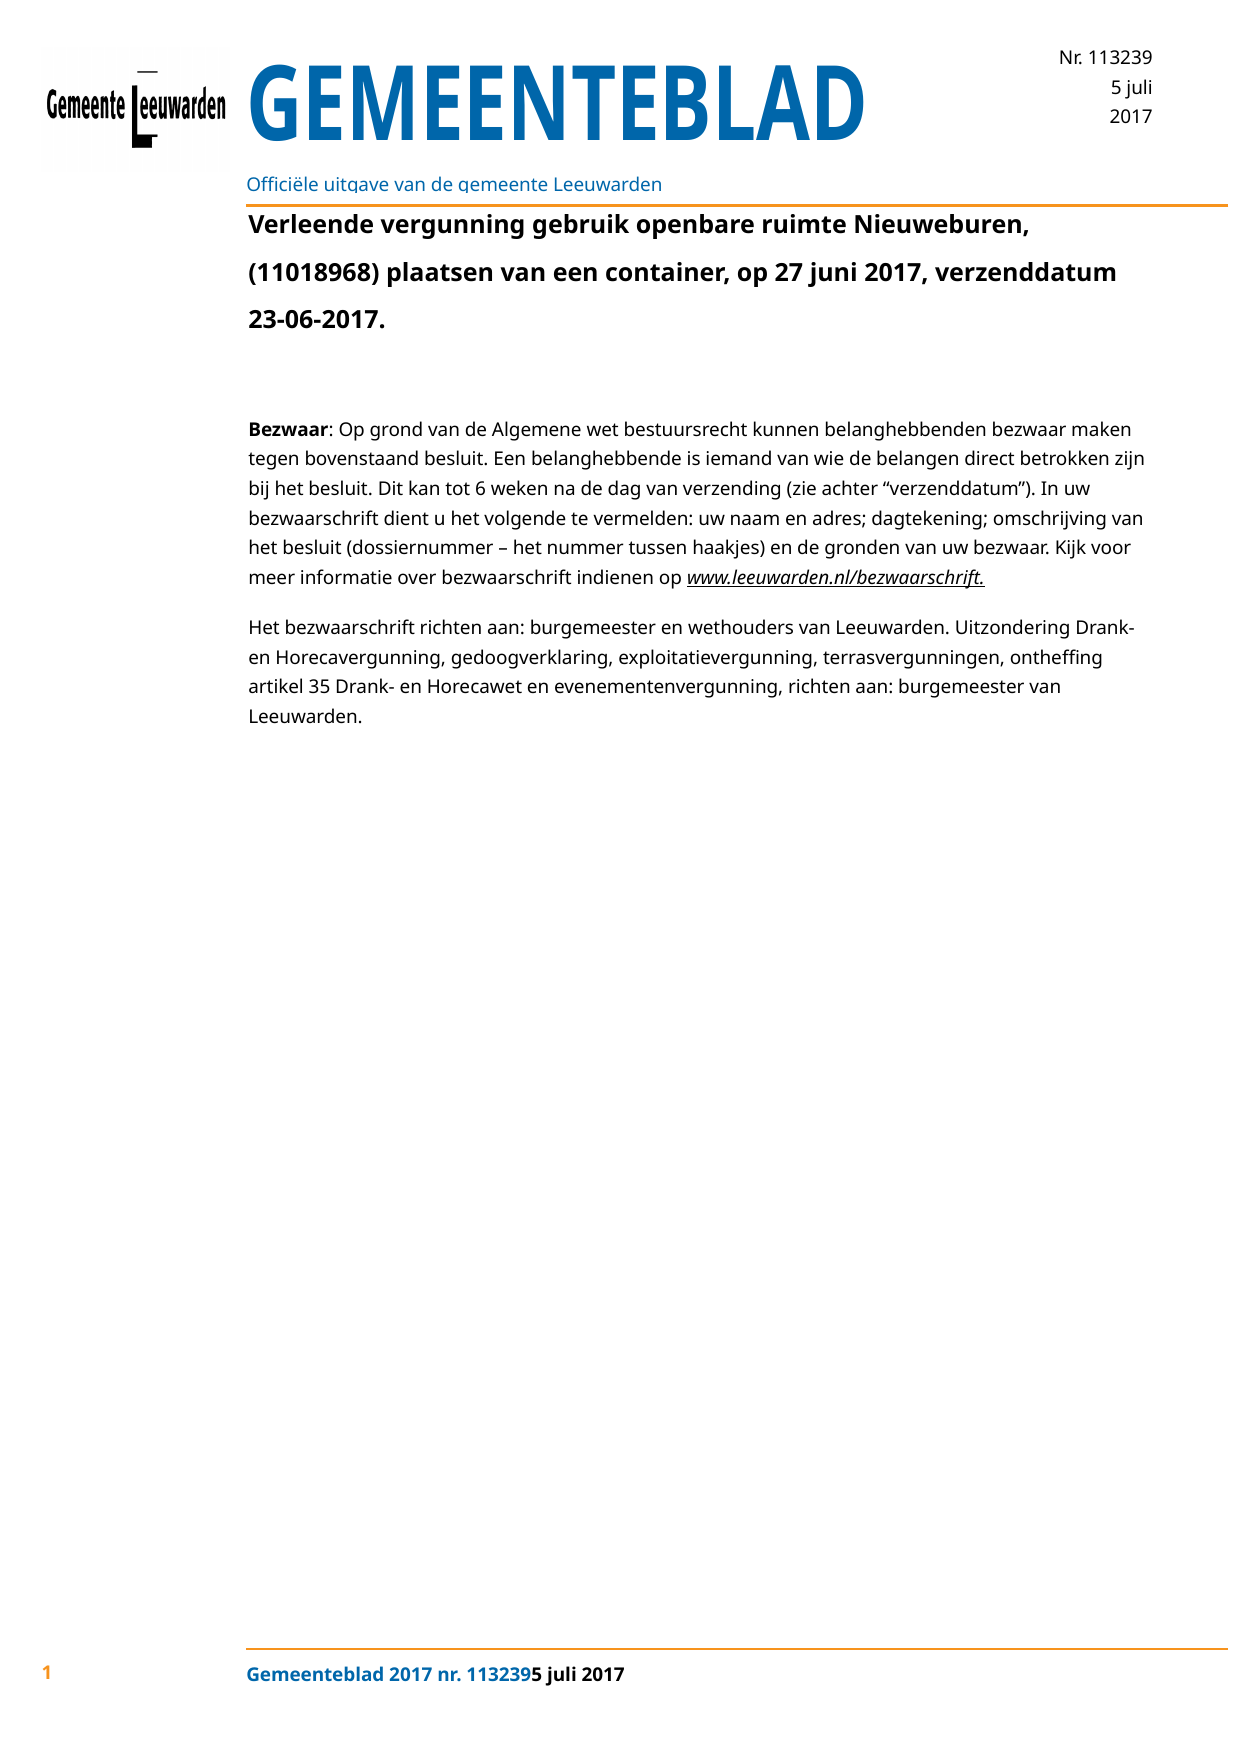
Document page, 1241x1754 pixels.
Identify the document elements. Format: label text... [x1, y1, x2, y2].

text Bezwaar: Op grond van de Algemene wet bestuursrecht kunnen belanghebbenden bezwaar maken tegen bovenstaand besluit. Een belanghebbende is iemand van wie de belangen direct betrokken zijn bij het besluit. Dit kan tot 6 weken na de dag van verzending (zie achter “verzenddatum”). In uw bezwaarschrift dient u het volgende te vermelden: uw naam en adres; dagtekening; omschrijving van het besluit (dossiernummer – het nummer tussen haakjes) en de gronden van uw bezwaar. Kijk voor meer informatie over bezwaarschrift indienen op www.leeuwarden.nl/bezwaarschrift. [248, 416, 1152, 589]
picture [41, 47, 231, 172]
text Het bezwaarschrift richten aan: burgemeester en wethouders van Leeuwarden. Uitzondering Drank- en Horecavergunning, gedoogverklaring, exploitatievergunning, terrasvergunningen, ontheffing artikel 35 Drank- en Horecawet en evenementenvergunning, richten aan: burgemeester van Leeuwarden. [248, 614, 1152, 729]
text Verleende vergunning gebruik openbare ruimte Nieuweburen, (11018968) plaatsen van een container, op 27 juni 2017, verzenddatum 23-06-2017. [248, 207, 1152, 336]
